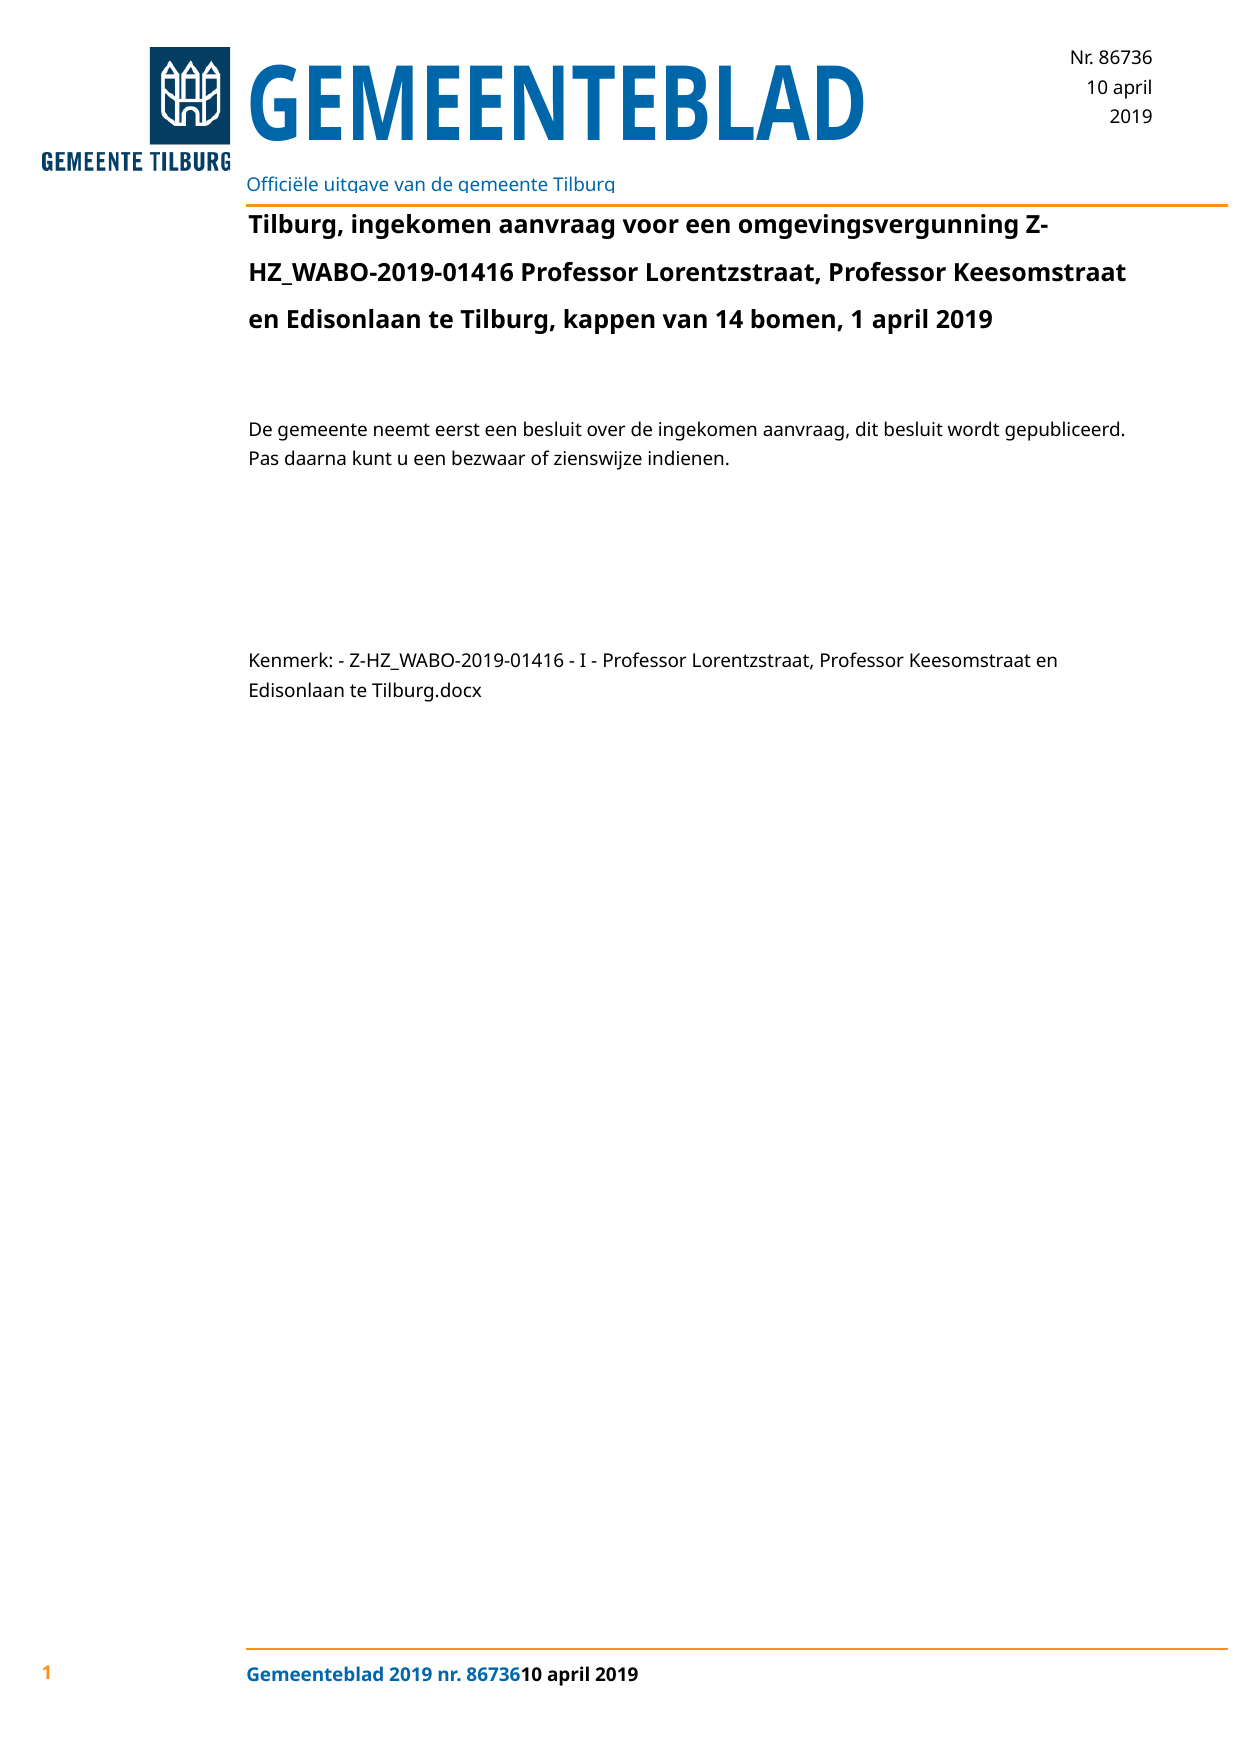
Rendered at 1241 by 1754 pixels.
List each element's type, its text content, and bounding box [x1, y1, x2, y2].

picture [41, 47, 231, 172]
text De gemeente neemt eerst een besluit over de ingekomen aanvraag, dit besluit wordt gepubliceerd. Pas daarna kunt u een bezwaar of zienswijze indienen. [248, 416, 1152, 471]
text Kenmerk: - Z-HZ_WABO-2019-01416 - I - Professor Lorentzstraat, Professor Keesomstraat en Edisonlaan te Tilburg.docx [248, 647, 1152, 702]
text Tilburg, ingekomen aanvraag voor een omgevingsvergunning Z-HZ_WABO-2019-01416 Professor Lorentzstraat, Professor Keesomstraat en Edisonlaan te Tilburg, kappen van 14 bomen, 1 april 2019 [248, 207, 1152, 336]
